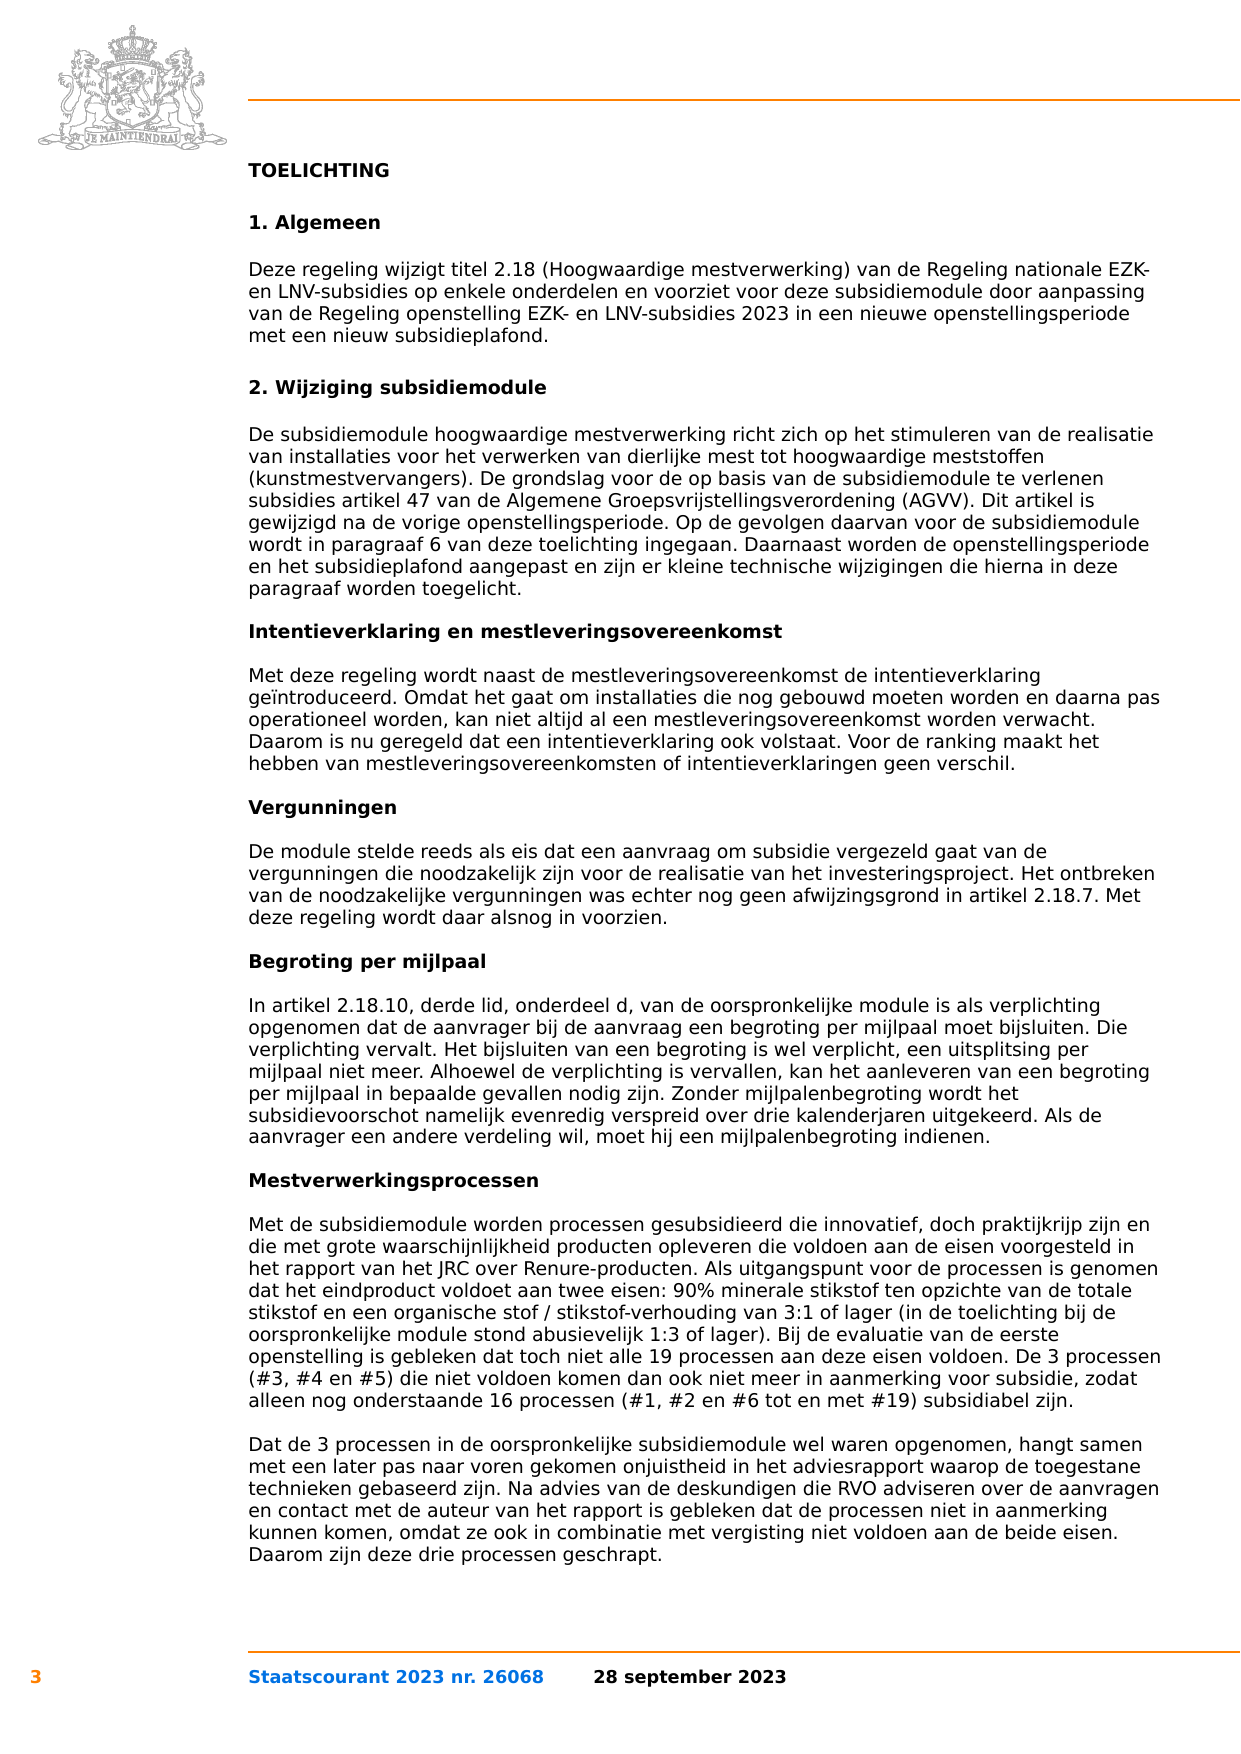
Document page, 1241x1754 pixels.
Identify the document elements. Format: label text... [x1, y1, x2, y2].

subtitle TOELICHTING [248, 160, 1163, 182]
text Dat de 3 processen in de oorspronkelijke subsidiemodule wel waren opgenomen, hangt samen met een later pas naar voren gekomen onjuistheid in het adviesrapport waarop de toegestane technieken gebaseerd zijn. Na advies van de deskundigen die RVO adviseren over de aanvragen en contact met de auteur van het rapport is gebleken dat de processen niet in aanmerking kunnen komen, omdat ze ook in combinatie met vergisting niet voldoen aan de beide eisen. Daarom zijn deze drie processen geschrapt. [248, 1434, 1163, 1566]
text Deze regeling wijzigt titel 2.18 (Hoogwaardige mestverwerking) van de Regeling nationale EZK- en LNV-subsidies op enkele onderdelen en voorziet voor deze subsidiemodule door aanpassing van de Regeling openstelling EZK- en LNV-subsidies 2023 in een nieuwe openstellingsperiode met een nieuw subsidieplafond. [248, 259, 1163, 347]
subtitle 2. Wijziging subsidiemodule [248, 377, 1163, 399]
text De subsidiemodule hoogwaardige mestverwerking richt zich op het stimuleren van de realisatie van installaties voor het verwerken van dierlijke mest tot hoogwaardige meststoffen (kunstmestvervangers). De grondslag voor de op basis van de subsidiemodule te verlenen subsidies artikel 47 van de Algemene Groepsvrijstellingsverordening (AGVV). Dit artikel is gewijzigd na de vorige openstellingsperiode. Op de gevolgen daarvan voor de subsidiemodule wordt in paragraaf 6 van deze toelichting ingegaan. Daarnaast worden de openstellingsperiode en het subsidieplafond aangepast en zijn er kleine technische wijzigingen die hierna in deze paragraaf worden toegelicht. [248, 424, 1163, 599]
subtitle Vergunningen [248, 797, 1163, 819]
subtitle Mestverwerkingsprocessen [248, 1170, 1163, 1192]
subtitle 1. Algemeen [248, 212, 1163, 234]
text Met deze regeling wordt naast de mestleveringsovereenkomst de intentieverklaring geïntroduceerd. Omdat het gaat om installaties die nog gebouwd moeten worden en daarna pas operationeel worden, kan niet altijd al een mestleveringsovereenkomst worden verwacht. Daarom is nu geregeld dat een intentieverklaring ook volstaat. Voor de ranking maakt het hebben van mestleveringsovereenkomsten of intentieverklaringen geen verschil. [248, 665, 1163, 775]
text De module stelde reeds als eis dat een aanvraag om subsidie vergezeld gaat van de vergunningen die noodzakelijk zijn voor de realisatie van het investeringsproject. Het ontbreken van de noodzakelijke vergunningen was echter nog geen afwijzingsgrond in artikel 2.18.7. Met deze regeling wordt daar alsnog in voorzien. [248, 841, 1163, 929]
subtitle Begroting per mijlpaal [248, 951, 1163, 973]
picture [38, 25, 227, 150]
text Met de subsidiemodule worden processen gesubsidieerd die innovatief, doch praktijkrijp zijn en die met grote waarschijnlijkheid producten opleveren die voldoen aan de eisen voorgesteld in het rapport van het JRC over Renure-producten. Als uitgangspunt voor de processen is genomen dat het eindproduct voldoet aan twee eisen: 90% minerale stikstof ten opzichte van de totale stikstof en een organische stof / stikstof-verhouding van 3:1 of lager (in de toelichting bij de oorspronkelijke module stond abusievelijk 1:3 of lager). Bij de evaluatie van de eerste openstelling is gebleken dat toch niet alle 19 processen aan deze eisen voldoen. De 3 processen (#3, #4 en #5) die niet voldoen komen dan ook niet meer in aanmerking voor subsidie, zodat alleen nog onderstaande 16 processen (#1, #2 en #6 tot en met #19) subsidiabel zijn. [248, 1214, 1163, 1412]
subtitle Intentieverklaring en mestleveringsovereenkomst [248, 621, 1163, 643]
text In artikel 2.18.10, derde lid, onderdeel d, van de oorspronkelijke module is als verplichting opgenomen dat de aanvrager bij de aanvraag een begroting per mijlpaal moet bijsluiten. Die verplichting vervalt. Het bijsluiten van een begroting is wel verplicht, een uitsplitsing per mijlpaal niet meer. Alhoewel de verplichting is vervallen, kan het aanleveren van een begroting per mijlpaal in bepaalde gevallen nodig zijn. Zonder mijlpalenbegroting wordt het subsidievoorschot namelijk evenredig verspreid over drie kalenderjaren uitgekeerd. Als de aanvrager een andere verdeling wil, moet hij een mijlpalenbegroting indienen. [248, 994, 1163, 1148]
